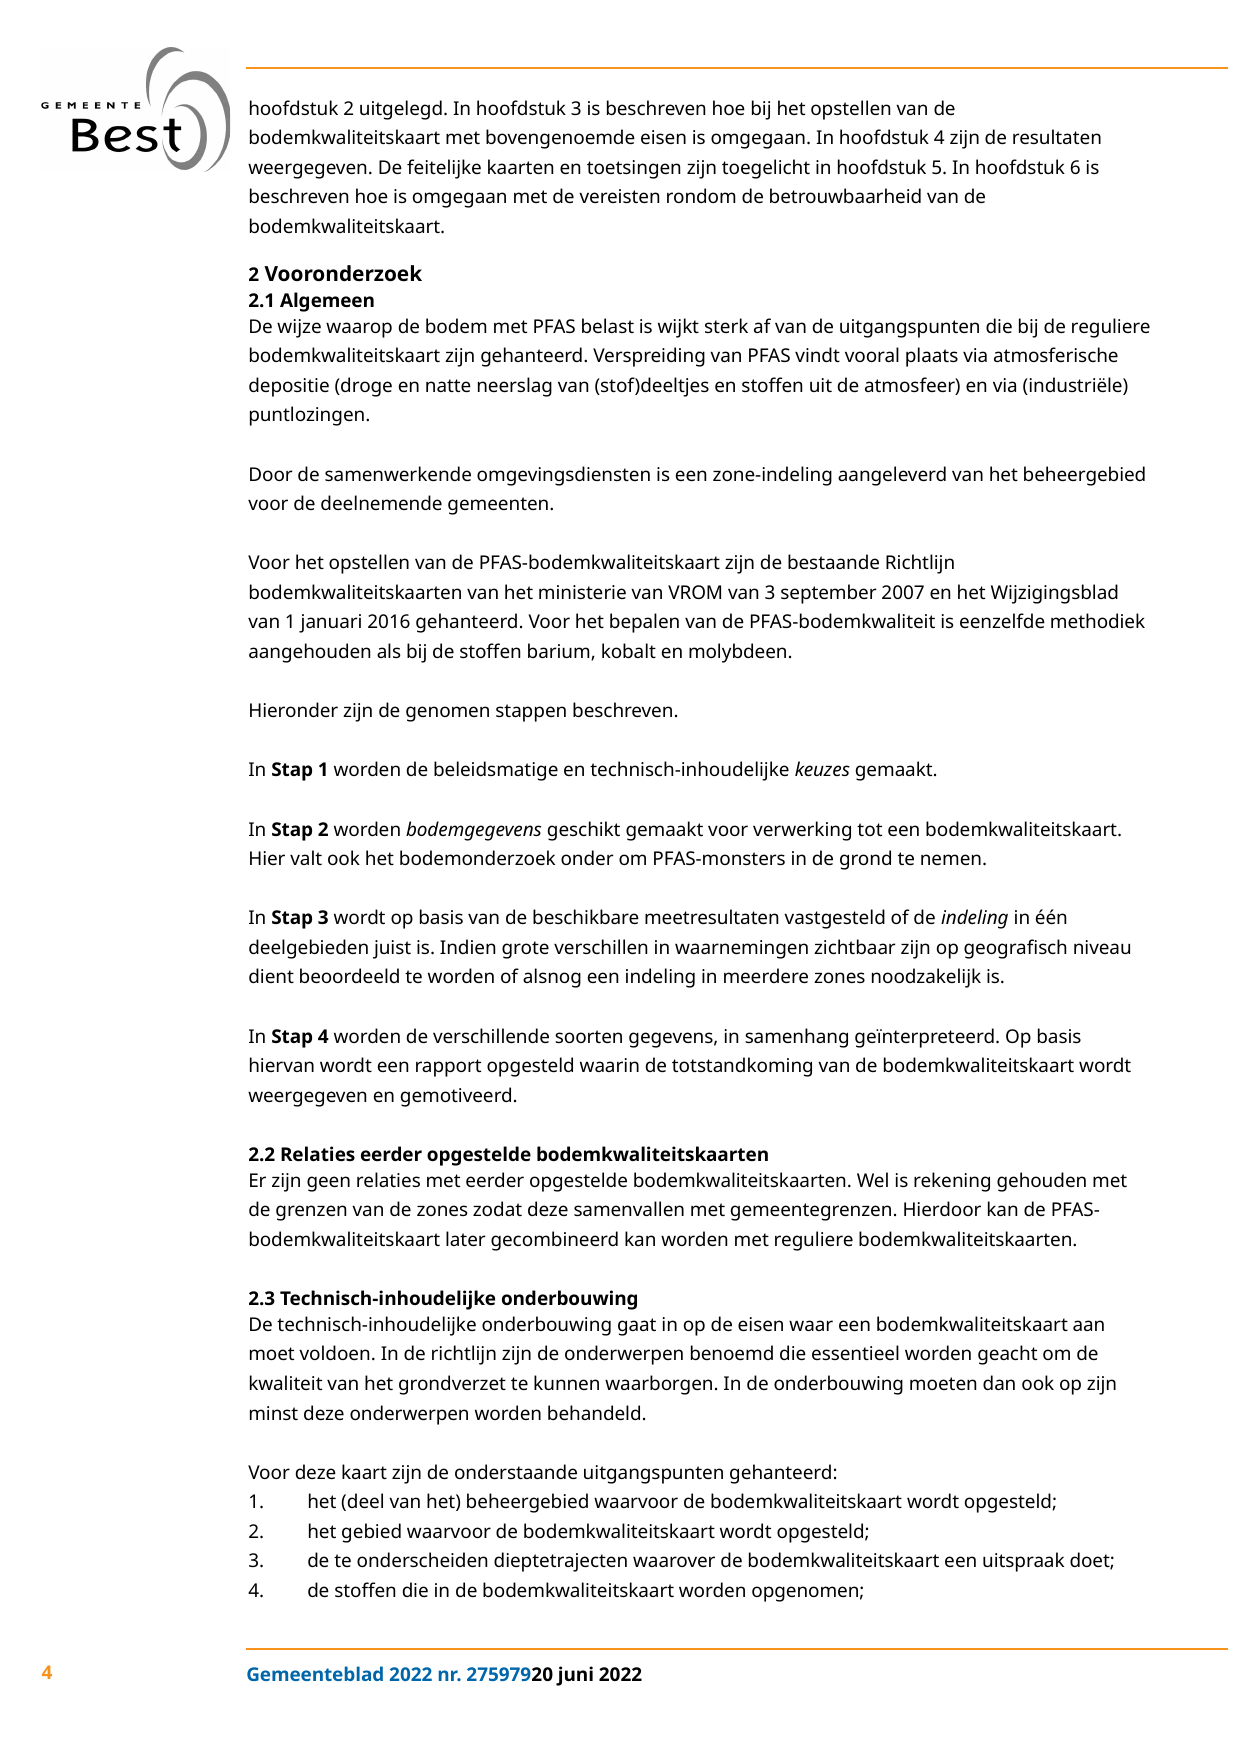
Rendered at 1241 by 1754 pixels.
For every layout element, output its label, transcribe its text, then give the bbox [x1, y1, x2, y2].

text 2.1 Algemeen [248, 287, 1152, 313]
list het gebied waarvoor de bodemkwaliteitskaart wordt opgesteld; [248, 1518, 1152, 1544]
text De wijze waarop de bodem met PFAS belast is wijkt sterk af van de uitgangspunten die bij de reguliere bodemkwaliteitskaart zijn gehanteerd. Verspreiding van PFAS vindt vooral plaats via atmosferische depositie (droge en natte neerslag van (stof)deeltjes en stoffen uit de atmosfeer) en via (industriële) puntlozingen. [248, 313, 1152, 427]
text Voor het opstellen van de PFAS-bodemkwaliteitskaart zijn de bestaande Richtlijn bodemkwaliteitskaarten van het ministerie van VROM van 3 september 2007 en het Wijzigingsblad van 1 januari 2016 gehanteerd. Voor het bepalen van de PFAS-bodemkwaliteit is eenzelfde methodiek aangehouden als bij de stoffen barium, kobalt en molybdeen. [248, 549, 1152, 664]
text 2 Vooronderzoek [248, 259, 1152, 287]
text 2.3 Technisch-inhoudelijke onderbouwing [248, 1285, 1152, 1311]
text De technisch-inhoudelijke onderbouwing gaat in op de eisen waar een bodemkwaliteitskaart aan moet voldoen. In de richtlijn zijn de onderwerpen benoemd die essentieel worden geacht om de kwaliteit van het grondverzet te kunnen waarborgen. In de onderbouwing moeten dan ook op zijn minst deze onderwerpen worden behandeld. [248, 1311, 1152, 1426]
text hoofdstuk 2 uitgelegd. In hoofdstuk 3 is beschreven hoe bij het opstellen van de bodemkwaliteitskaart met bovengenoemde eisen is omgegaan. In hoofdstuk 4 zijn de resultaten weergegeven. De feitelijke kaarten en toetsingen zijn toegelicht in hoofdstuk 5. In hoofdstuk 6 is beschreven hoe is omgegaan met de vereisten rondom de betrouwbaarheid van de bodemkwaliteitskaart. [248, 95, 1152, 239]
list de stoffen die in de bodemkwaliteitskaart worden opgenomen; [248, 1577, 1152, 1603]
text In Stap 3 wordt op basis van de beschikbare meetresultaten vastgesteld of de indeling in één deelgebieden juist is. Indien grote verschillen in waarnemingen zichtbaar zijn op geografisch niveau dient beoordeeld te worden of alsnog een indeling in meerdere zones noodzakelijk is. [248, 904, 1152, 989]
text In Stap 1 worden de beleidsmatige en technisch-inhoudelijke keuzes gemaakt. [248, 757, 1152, 782]
text Voor deze kaart zijn de onderstaande uitgangspunten gehanteerd: [248, 1459, 1152, 1485]
picture [41, 47, 231, 172]
text Er zijn geen relaties met eerder opgestelde bodemkwaliteitskaarten. Wel is rekening gehouden met de grenzen van de zones zodat deze samenvallen met gemeentegrenzen. Hierdoor kan de PFAS-bodemkwaliteitskaart later gecombineerd kan worden met reguliere bodemkwaliteitskaarten. [248, 1167, 1152, 1252]
list het (deel van het) beheergebied waarvoor de bodemkwaliteitskaart wordt opgesteld; [248, 1488, 1152, 1514]
text Door de samenwerkende omgevingsdiensten is een zone-indeling aangeleverd van het beheergebied voor de deelnemende gemeenten. [248, 461, 1152, 516]
text Hieronder zijn de genomen stappen beschreven. [248, 697, 1152, 723]
text In Stap 4 worden de verschillende soorten gegevens, in samenhang geïnterpreteerd. Op basis hiervan wordt een rapport opgesteld waarin de totstandkoming van de bodemkwaliteitskaart wordt weergegeven en gemotiveerd. [248, 1023, 1152, 1108]
text 2.2 Relaties eerder opgestelde bodemkwaliteitskaarten [248, 1141, 1152, 1167]
list de te onderscheiden dieptetrajecten waarover de bodemkwaliteitskaart een uitspraak doet; [248, 1548, 1152, 1573]
text In Stap 2 worden bodemgegevens geschikt gemaakt voor verwerking tot een bodemkwaliteitskaart. Hier valt ook het bodemonderzoek onder om PFAS-monsters in de grond te nemen. [248, 816, 1152, 871]
